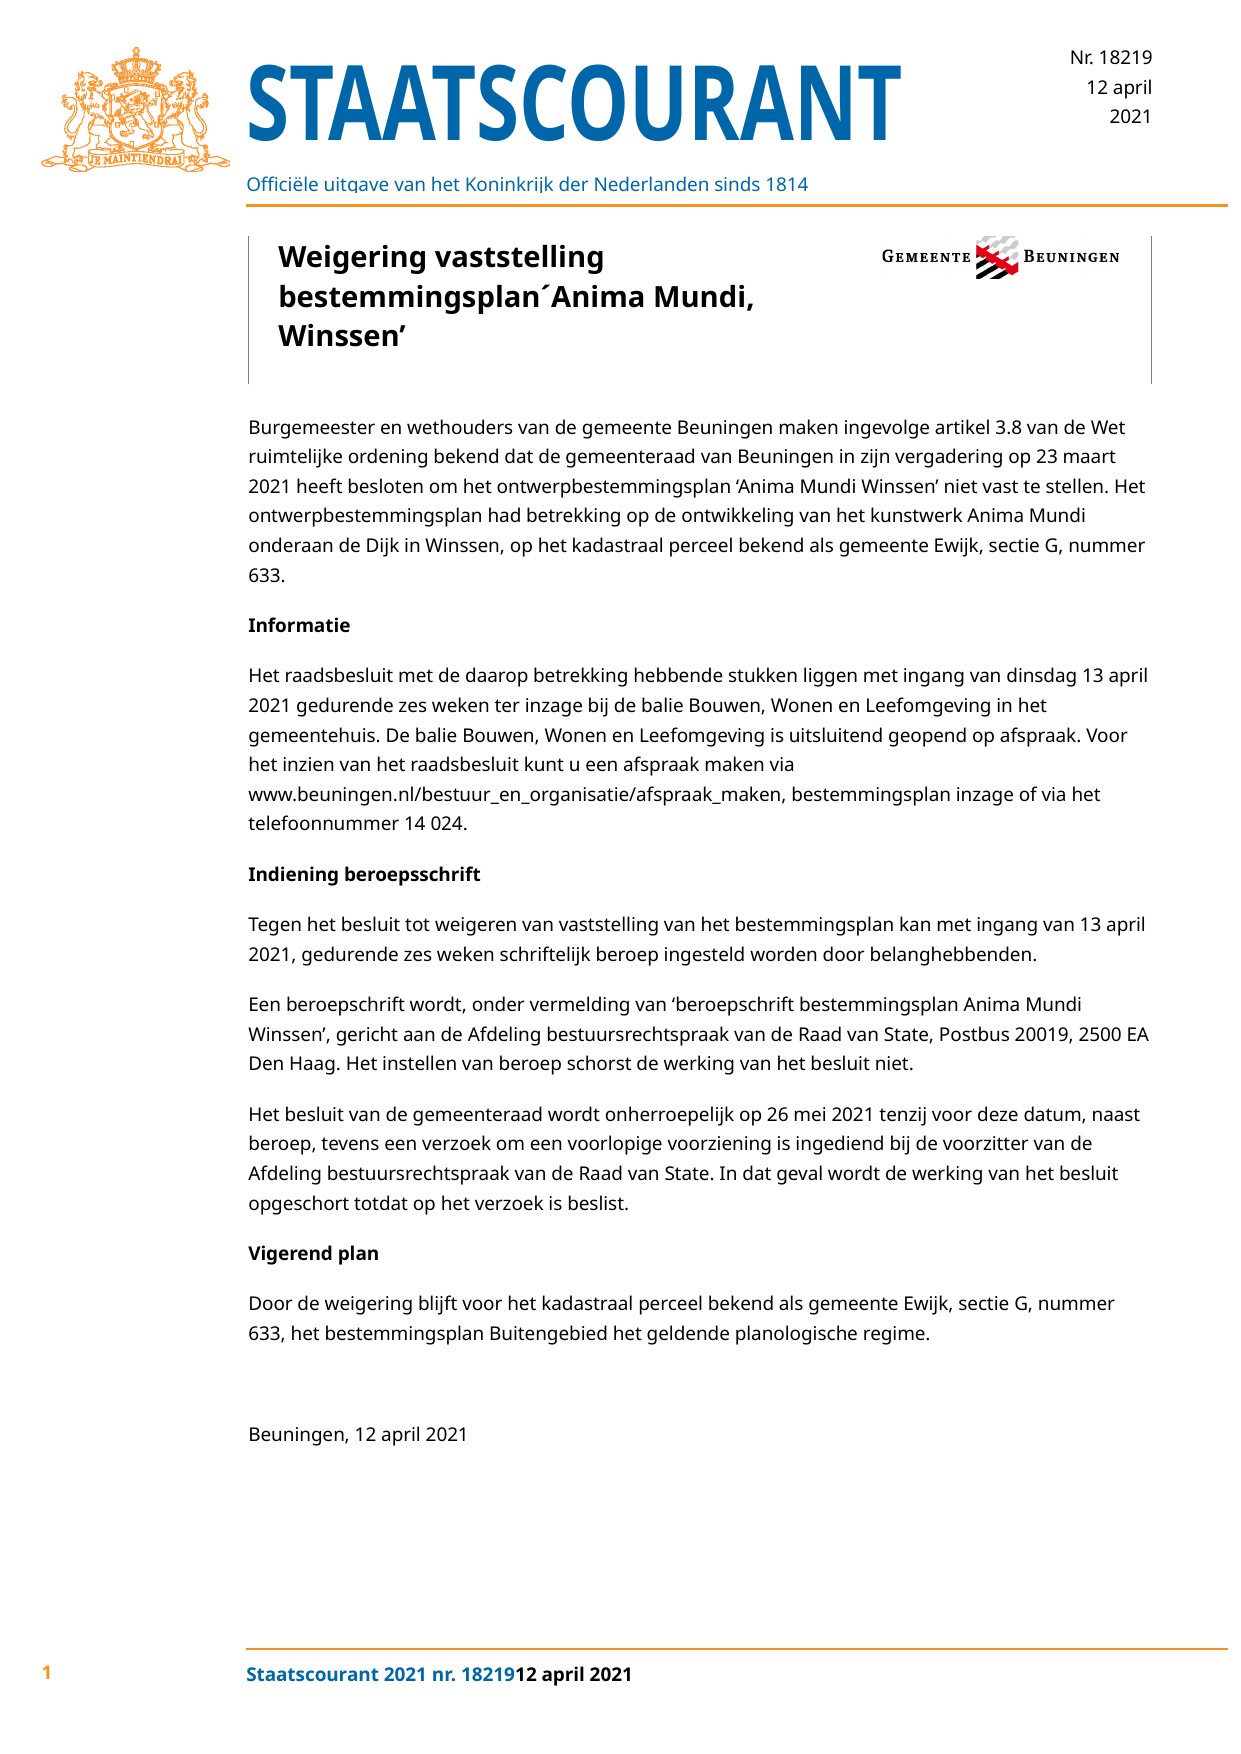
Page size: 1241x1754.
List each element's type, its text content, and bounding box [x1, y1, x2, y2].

text Het raadsbesluit met de daarop betrekking hebbende stukken liggen met ingang van dinsdag 13 april 2021 gedurende zes weken ter inzage bij de balie Bouwen, Wonen en Leefomgeving in het gemeentehuis. De balie Bouwen, Wonen en Leefomgeving is uitsluitend geopend op afspraak. Voor het inzien van het raadsbesluit kunt u een afspraak maken via www.beuningen.nl/bestuur_en_organisatie/afspraak_maken, bestemmingsplan inzage of via het telefoonnummer 14 024. [248, 663, 1152, 836]
text Een beroepschrift wordt, onder vermelding van ‘beroepschrift bestemmingsplan Anima Mundi Winssen’, gericht aan de Afdeling bestuursrechtspraak van de Raad van State, Postbus 20019, 2500 EA Den Haag. Het instellen van beroep schorst de werking van het besluit niet. [248, 991, 1152, 1076]
text Het besluit van de gemeenteraad wordt onherroepelijk op 26 mei 2021 tenzij voor deze datum, naast beroep, tevens een verzoek om een voorlopige voorziening is ingediend bij de voorzitter van de Afdeling bestuursrechtspraak van de Raad van State. In dat geval wordt de werking van het besluit opgeschort totdat op het verzoek is beslist. [248, 1101, 1152, 1216]
table_header Weigering vaststelling bestemmingsplan´Anima Mundi, Winssen’ [249, 236, 850, 384]
text Door de weigering blijft voor het kadastraal perceel bekend als gemeente Ewijk, sectie G, nummer 633, het bestemmingsplan Buitengebied het geldende planologische regime. [248, 1291, 1152, 1346]
text Burgemeester en wethouders van de gemeente Beuningen maken ingevolge artikel 3.8 van de Wet ruimtelijke ordening bekend dat de gemeenteraad van Beuningen in zijn vergadering op 23 maart 2021 heeft besloten om het ontwerpbestemmingsplan ‘Anima Mundi Winssen’ niet vast te stellen. Het ontwerpbestemmingsplan had betrekking op de ontwikkeling van het kunstwerk Anima Mundi onderaan de Dijk in Winssen, op het kadastraal perceel bekend als gemeente Ewijk, sectie G, nummer 633. [248, 414, 1152, 588]
text Tegen het besluit tot weigeren van vaststelling van het bestemmingsplan kan met ingang van 13 april 2021, gedurende zes weken schriftelijk beroep ingesteld worden door belanghebbenden. [248, 911, 1152, 967]
picture [882, 236, 1119, 279]
text Vigerend plan [248, 1240, 1152, 1266]
picture [41, 47, 231, 172]
text Informatie [248, 612, 1152, 638]
text Indiening beroepsschrift [248, 861, 1152, 887]
text Beuningen, 12 april 2021 [248, 1421, 1152, 1447]
table_header [850, 236, 1151, 384]
